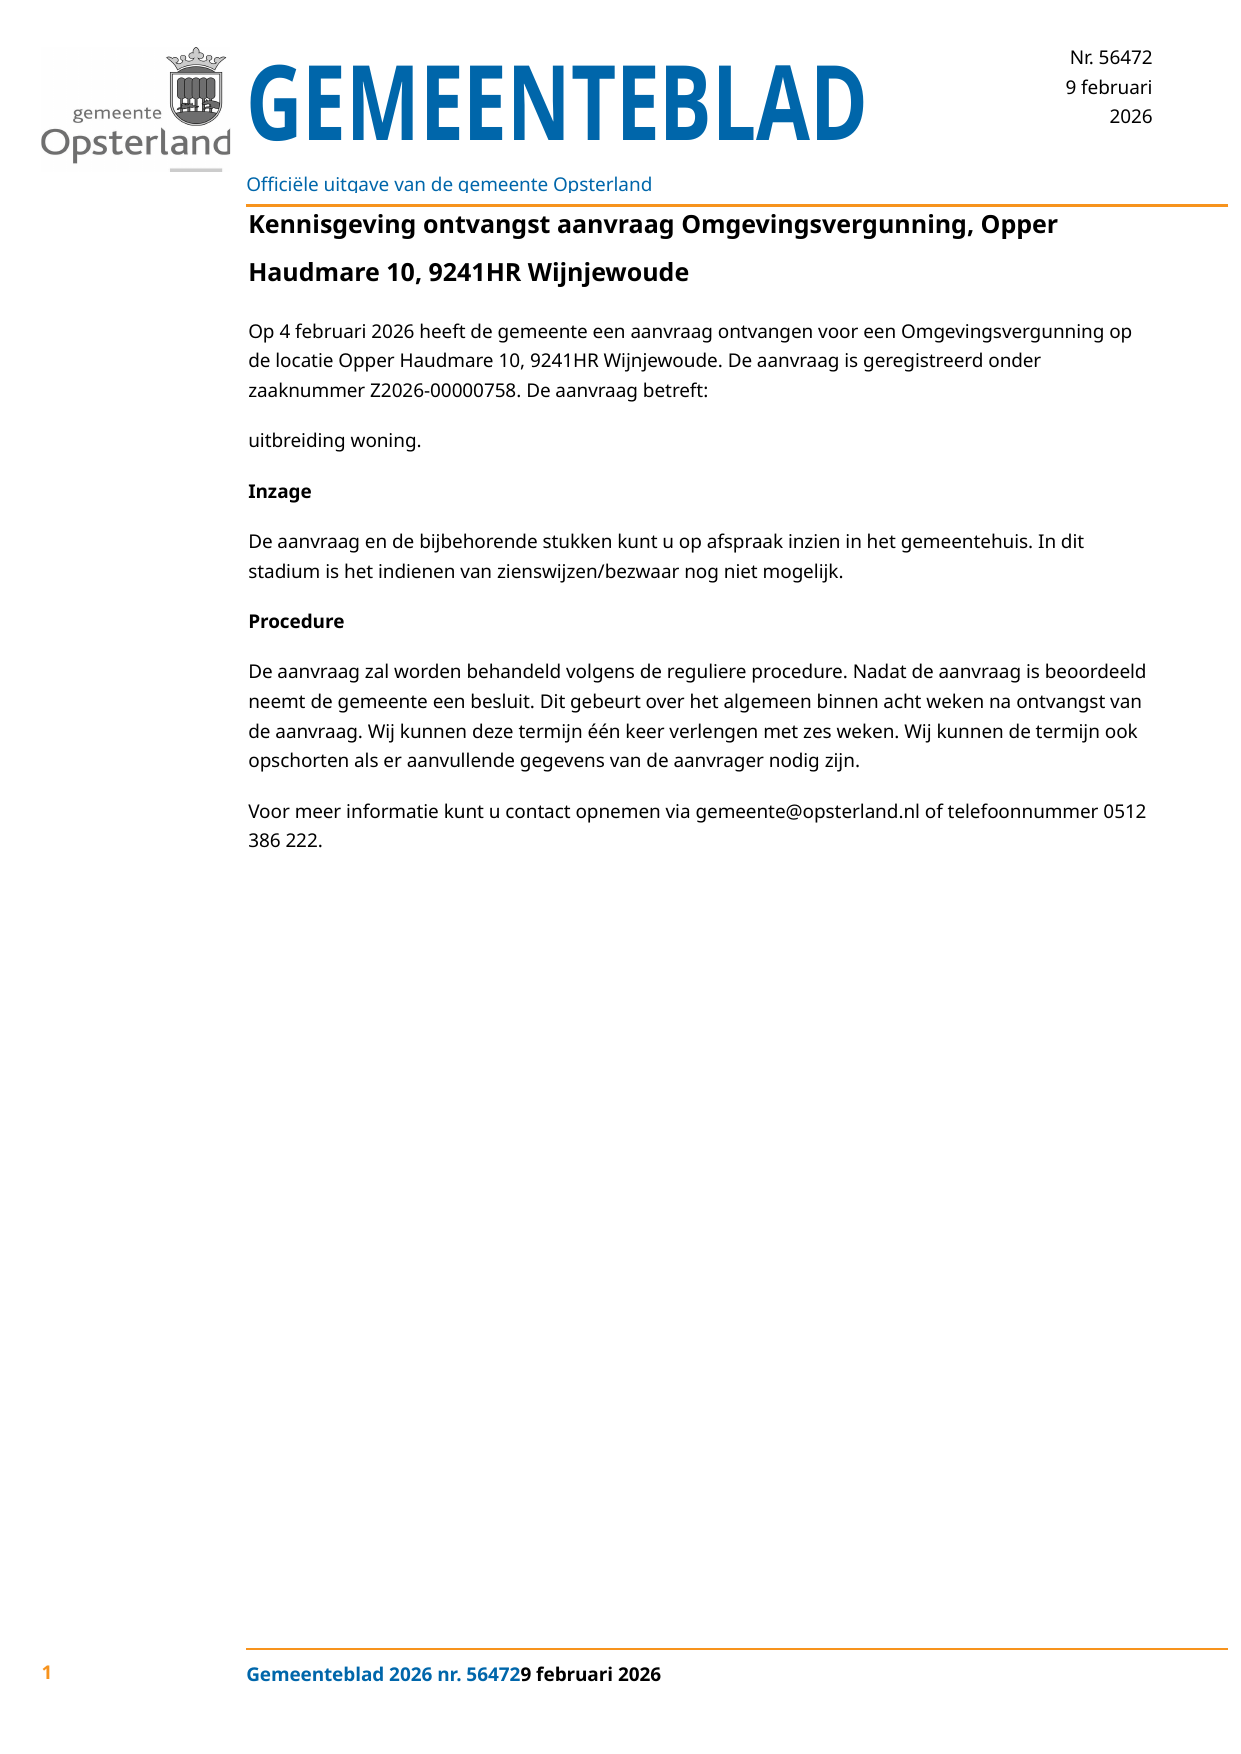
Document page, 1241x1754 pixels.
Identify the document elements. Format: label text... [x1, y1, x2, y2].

picture [41, 47, 231, 172]
text Op 4 februari 2026 heeft de gemeente een aanvraag ontvangen voor een Omgevingsvergunning op de locatie Opper Haudmare 10, 9241HR Wijnjewoude. De aanvraag is geregistreerd onder zaaknummer Z2026-00000758. De aanvraag betreft: [248, 318, 1152, 403]
text De aanvraag en de bijbehorende stukken kunt u op afspraak inzien in het gemeentehuis. In dit stadium is het indienen van zienswijzen/bezwaar nog niet mogelijk. [248, 528, 1152, 584]
text uitbreiding woning. [248, 427, 1152, 453]
text Kennisgeving ontvangst aanvraag Omgevingsvergunning, Opper Haudmare 10, 9241HR Wijnjewoude [248, 207, 1152, 288]
text De aanvraag zal worden behandeld volgens de reguliere procedure. Nadat de aanvraag is beoordeeld neemt de gemeente een besluit. Dit gebeurt over het algemeen binnen acht weken na ontvangst van de aanvraag. Wij kunnen deze termijn één keer verlengen met zes weken. Wij kunnen de termijn ook opschorten als er aanvullende gegevens van de aanvrager nodig zijn. [248, 659, 1152, 773]
text Inzage [248, 478, 1152, 504]
text Voor meer informatie kunt u contact opnemen via gemeente@opsterland.nl of telefoonnummer 0512 386 222. [248, 798, 1152, 853]
text Procedure [248, 608, 1152, 634]
